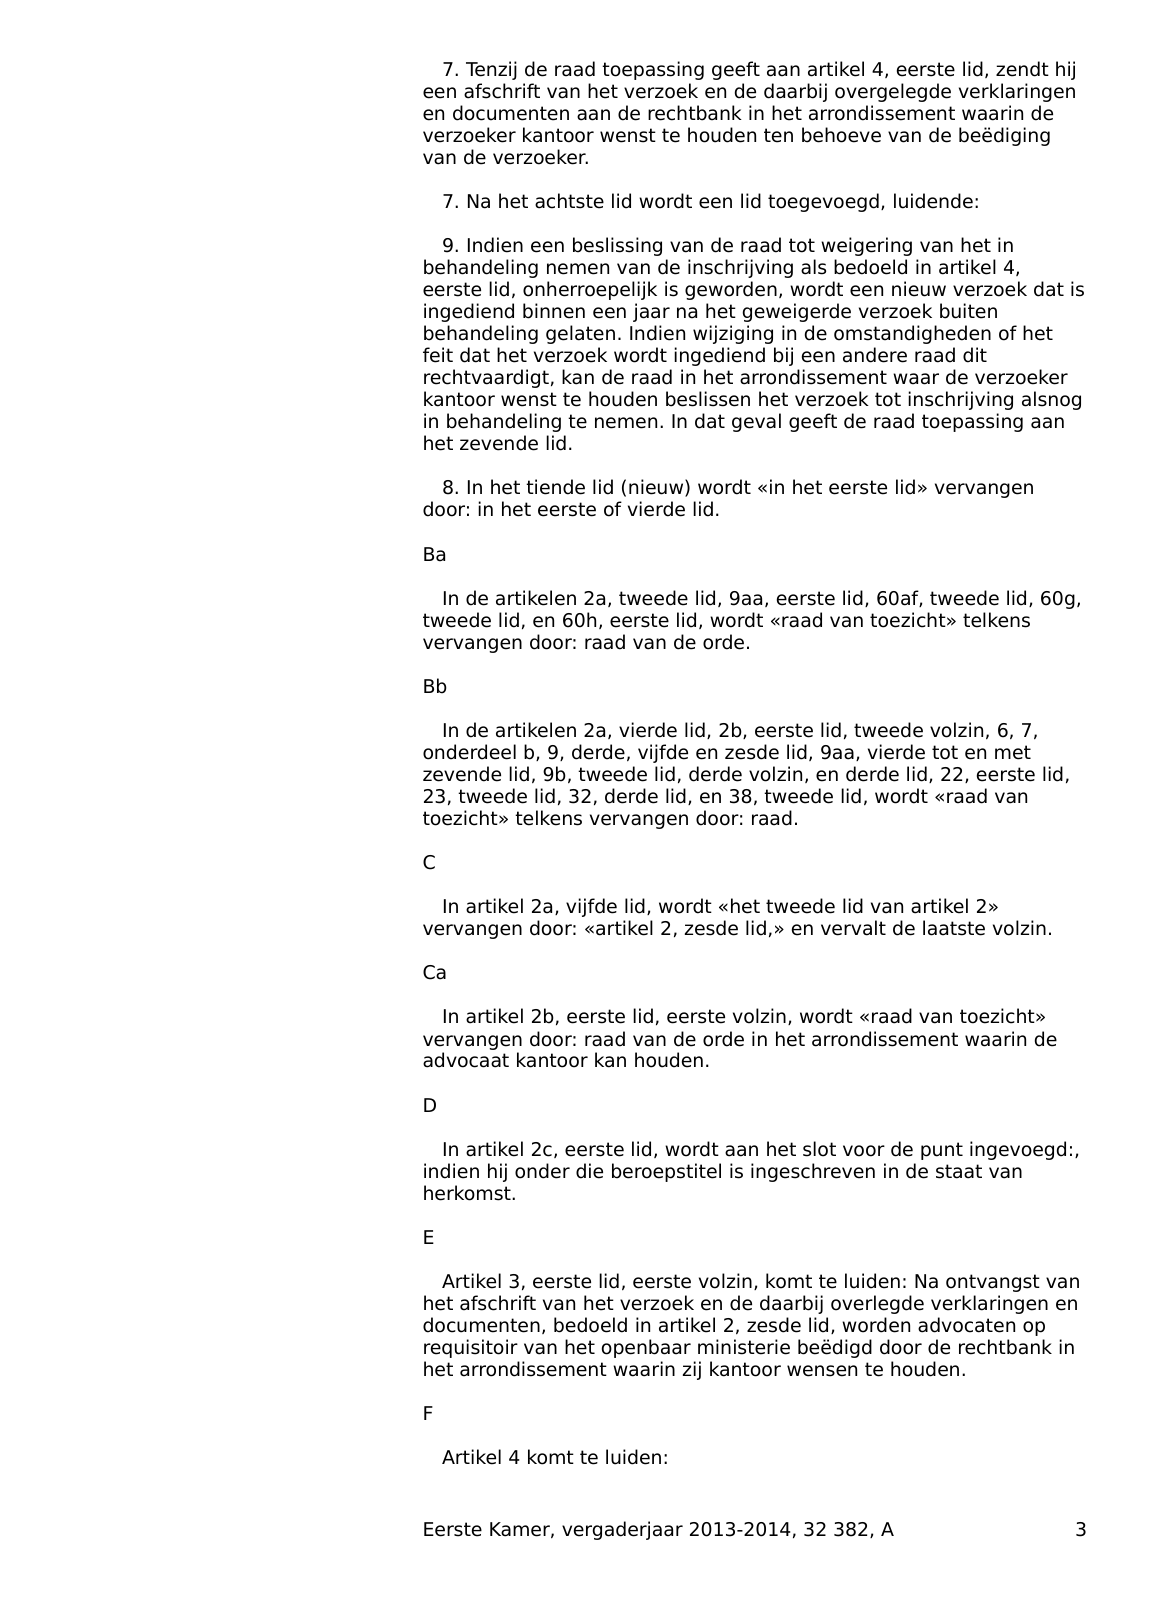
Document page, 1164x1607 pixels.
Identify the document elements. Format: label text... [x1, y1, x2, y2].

text C [422, 852, 1087, 874]
text D [422, 1094, 1087, 1117]
text In de artikelen 2a, vierde lid, 2b, eerste lid, tweede volzin, 6, 7, onderdeel b, 9, derde, vijfde en zesde lid, 9aa, vierde tot en met zevende lid, 9b, tweede lid, derde volzin, en derde lid, 22, eerste lid, 23, tweede lid, 32, derde lid, en 38, tweede lid, wordt «raad van toezicht» telkens vervangen door: raad. [422, 720, 1087, 830]
text In artikel 2c, eerste lid, wordt aan het slot voor de punt ingevoegd:, indien hij onder die beroepstitel is ingeschreven in de staat van herkomst. [422, 1139, 1087, 1205]
text 8. In het tiende lid (nieuw) wordt «in het eerste lid» vervangen door: in het eerste of vierde lid. [422, 477, 1087, 521]
text 9. Indien een beslissing van de raad tot weigering van het in behandeling nemen van de inschrijving als bedoeld in artikel 4, eerste lid, onherroepelijk is geworden, wordt een nieuw verzoek dat is ingediend binnen een jaar na het geweigerde verzoek buiten behandeling gelaten. Indien wijziging in de omstandigheden of het feit dat het verzoek wordt ingediend bij een andere raad dit rechtvaardigt, kan de raad in het arrondissement waar de verzoeker kantoor wenst te houden beslissen het verzoek tot inschrijving alsnog in behandeling te nemen. In dat geval geeft de raad toepassing aan het zevende lid. [422, 235, 1087, 455]
text In artikel 2b, eerste lid, eerste volzin, wordt «raad van toezicht» vervangen door: raad van de orde in het arrondissement waarin de advocaat kantoor kan houden. [422, 1006, 1087, 1072]
text Artikel 3, eerste lid, eerste volzin, komt te luiden: Na ontvangst van het afschrift van het verzoek en de daarbij overlegde verklaringen en documenten, bedoeld in artikel 2, zesde lid, worden advocaten op requisitoir van het openbaar ministerie beëdigd door de rechtbank in het arrondissement waarin zij kantoor wensen te houden. [422, 1271, 1087, 1381]
text In artikel 2a, vijfde lid, wordt «het tweede lid van artikel 2» vervangen door: «artikel 2, zesde lid,» en vervalt de laatste volzin. [422, 896, 1087, 940]
text In de artikelen 2a, tweede lid, 9aa, eerste lid, 60af, tweede lid, 60g, tweede lid, en 60h, eerste lid, wordt «raad van toezicht» telkens vervangen door: raad van de orde. [422, 588, 1087, 653]
text E [422, 1227, 1087, 1249]
text 7. Na het achtste lid wordt een lid toegevoegd, luidende: [422, 191, 1087, 213]
text Ca [422, 962, 1087, 984]
text Artikel 4 komt te luiden: [422, 1447, 1087, 1469]
text 7. Tenzij de raad toepassing geeft aan artikel 4, eerste lid, zendt hij een afschrift van het verzoek en de daarbij overgelegde verklaringen en documenten aan de rechtbank in het arrondissement waarin de verzoeker kantoor wenst te houden ten behoeve van de beëdiging van de verzoeker. [422, 59, 1087, 169]
text Ba [422, 543, 1087, 565]
text F [422, 1403, 1087, 1425]
text Bb [422, 676, 1087, 698]
